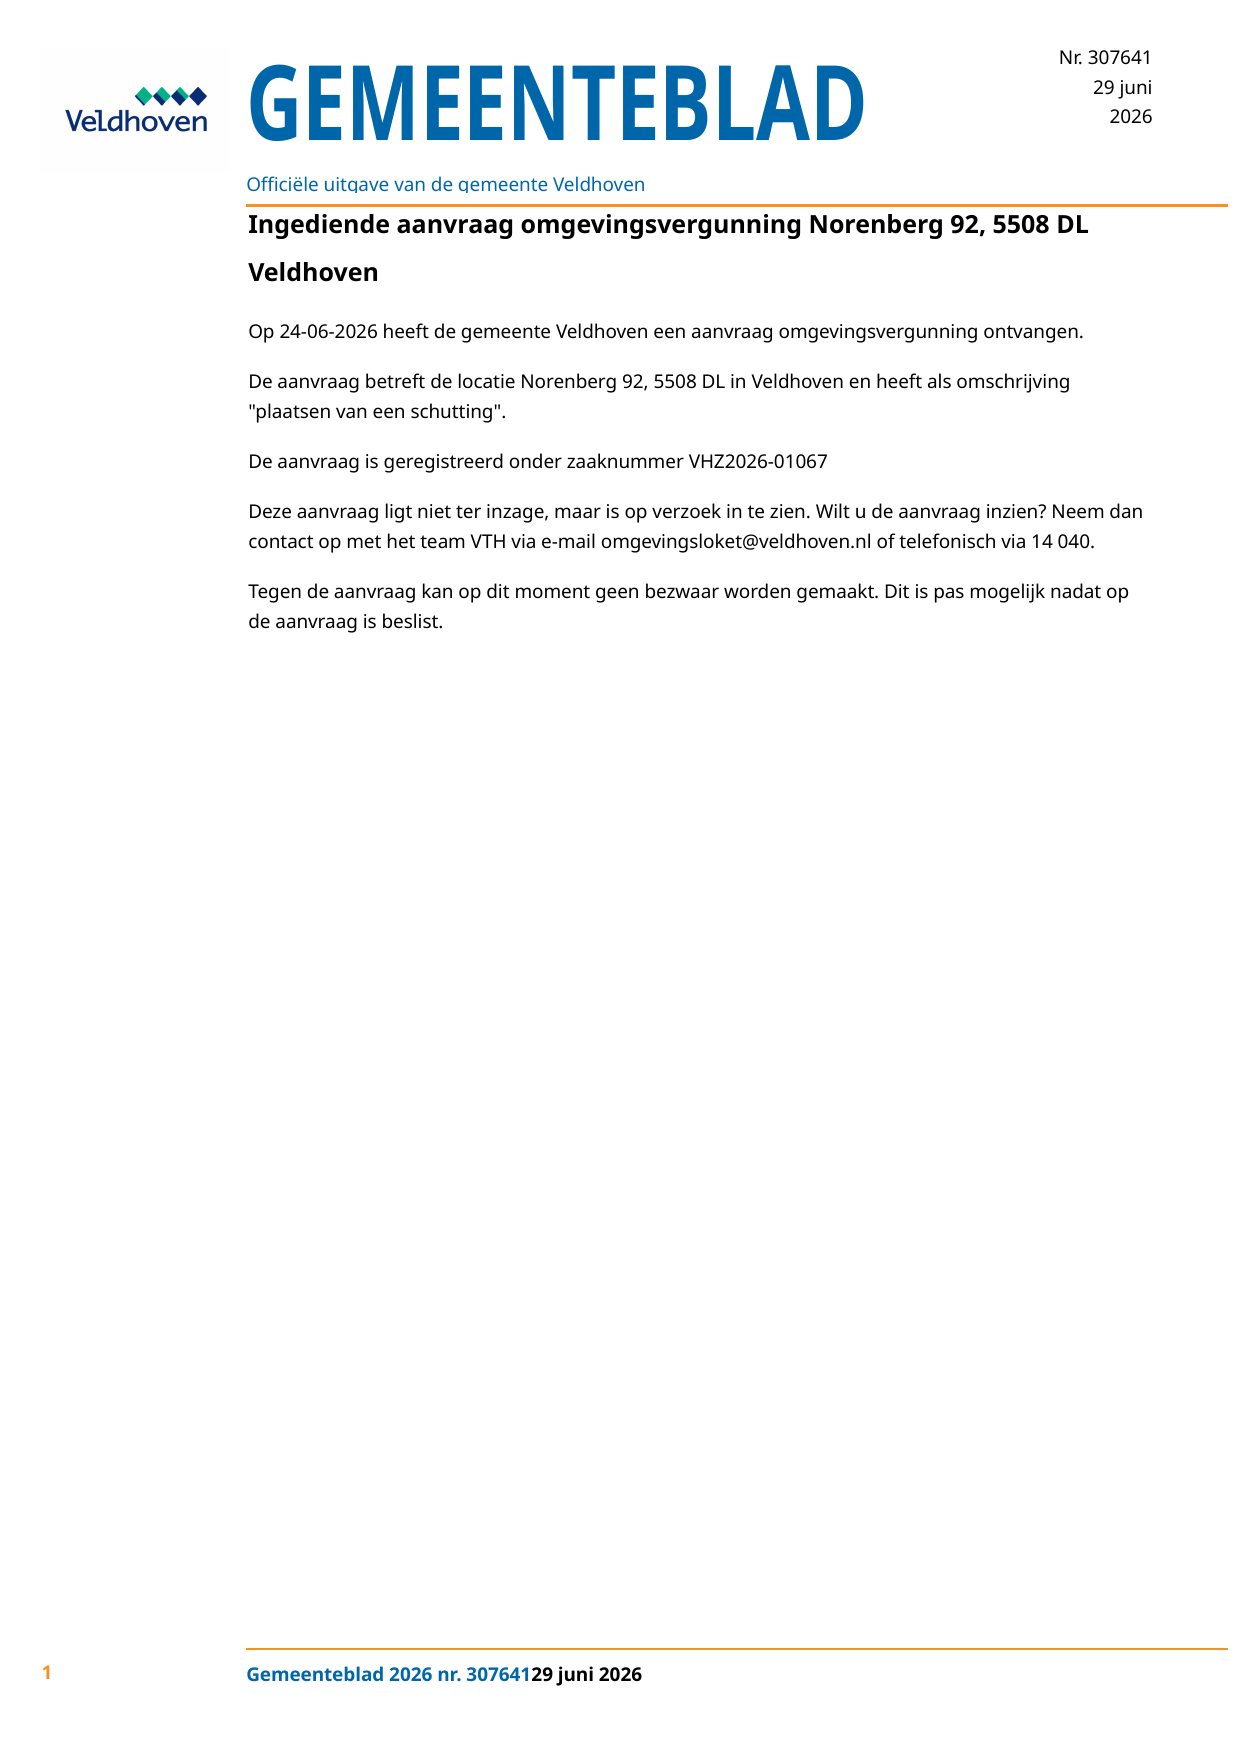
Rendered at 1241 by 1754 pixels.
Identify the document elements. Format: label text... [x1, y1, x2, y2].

text Ingediende aanvraag omgevingsvergunning Norenberg 92, 5508 DL Veldhoven [248, 207, 1152, 288]
picture [41, 47, 231, 172]
text Op 24-06-2026 heeft de gemeente Veldhoven een aanvraag omgevingsvergunning ontvangen. [248, 318, 1152, 344]
text De aanvraag is geregistreerd onder zaaknummer VHZ2026-01067 [248, 448, 1152, 474]
text Tegen de aanvraag kan op dit moment geen bezwaar worden gemaakt. Dit is pas mogelijk nadat op de aanvraag is beslist. [248, 579, 1152, 634]
text De aanvraag betreft de locatie Norenberg 92, 5508 DL in Veldhoven en heeft als omschrijving "plaatsen van een schutting". [248, 368, 1152, 424]
text Deze aanvraag ligt niet ter inzage, maar is op verzoek in te zien. Wilt u de aanvraag inzien? Neem dan contact op met het team VTH via e-mail omgevingsloket@veldhoven.nl of telefonisch via 14 040. [248, 499, 1152, 554]
